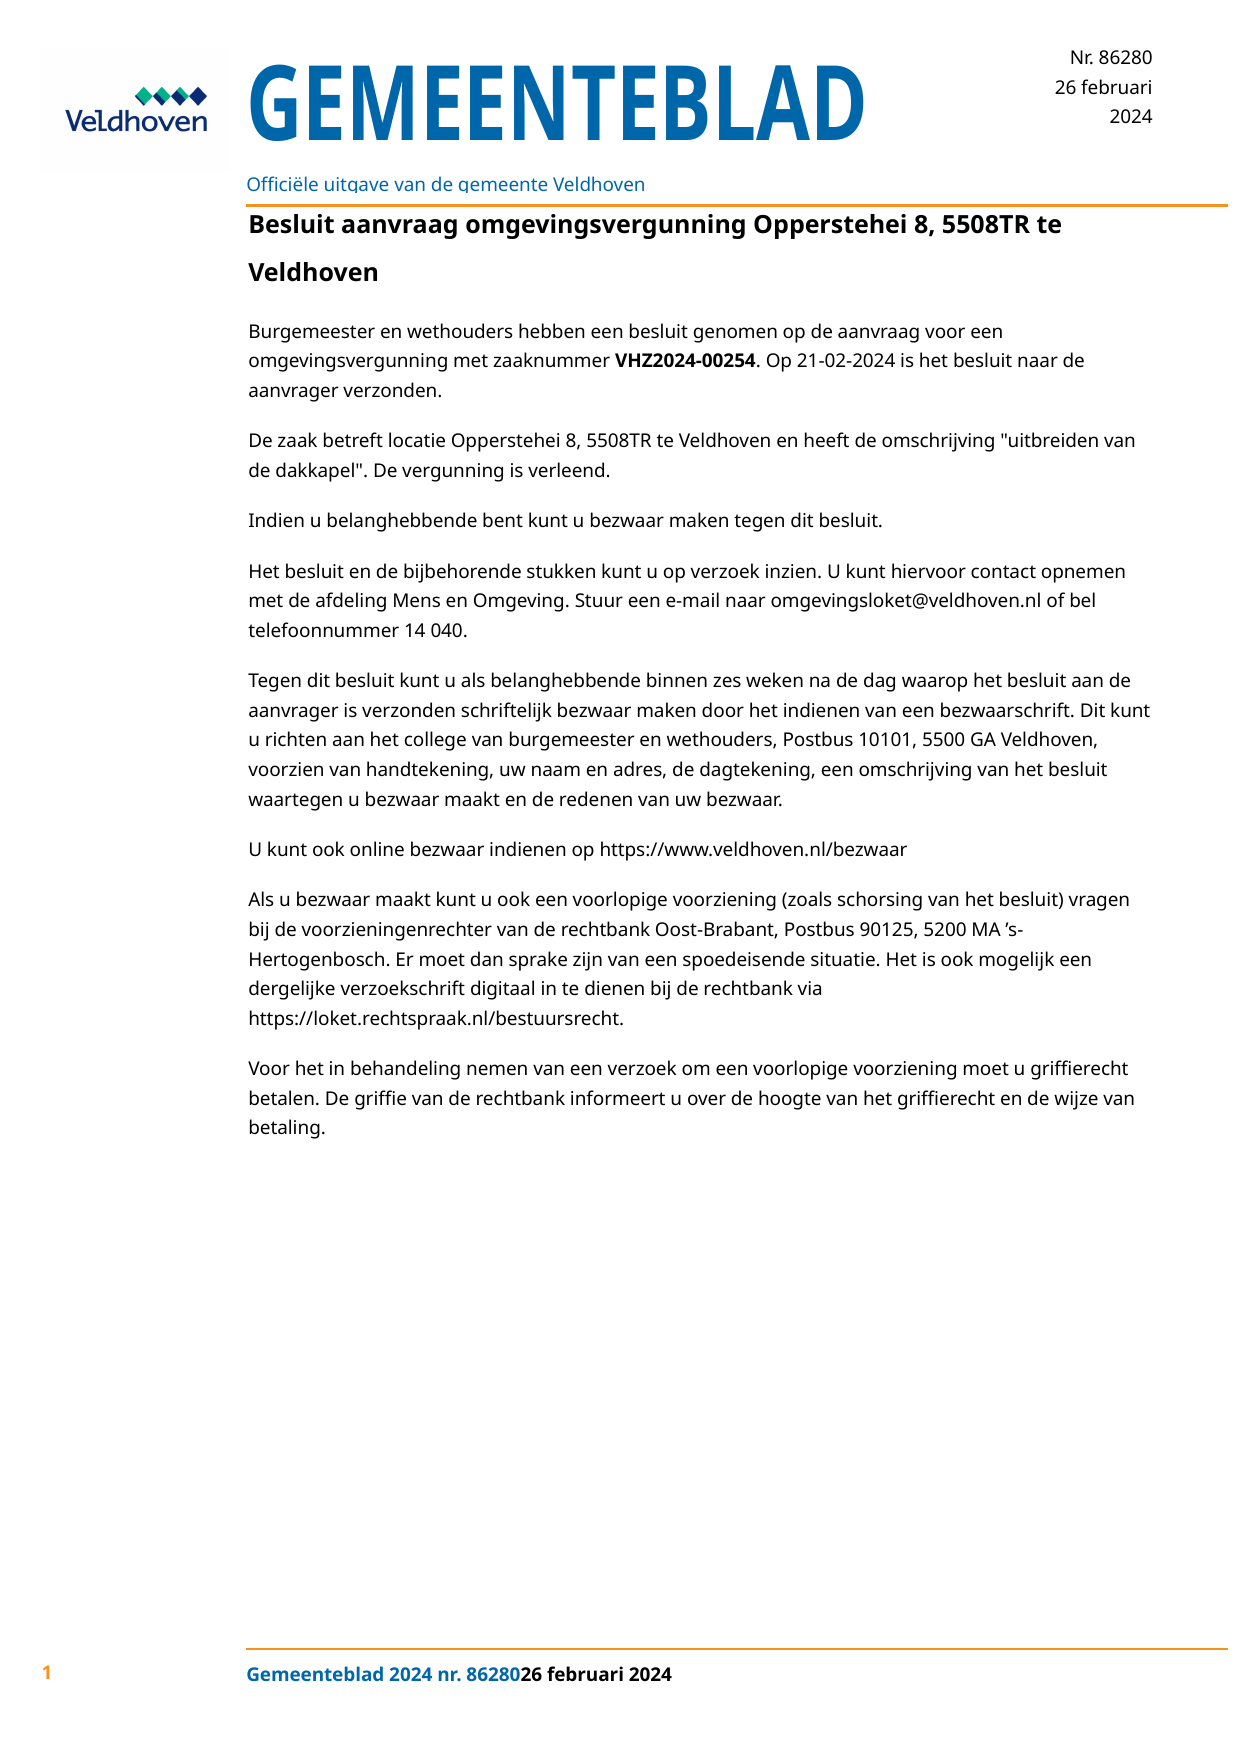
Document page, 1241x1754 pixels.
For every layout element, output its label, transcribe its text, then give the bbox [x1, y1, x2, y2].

text Tegen dit besluit kunt u als belanghebbende binnen zes weken na de dag waarop het besluit aan de aanvrager is verzonden schriftelijk bezwaar maken door het indienen van een bezwaarschrift. Dit kunt u richten aan het college van burgemeester en wethouders, Postbus 10101, 5500 GA Veldhoven, voorzien van handtekening, uw naam en adres, de dagtekening, een omschrijving van het besluit waartegen u bezwaar maakt en de redenen van uw bezwaar. [248, 667, 1152, 812]
text Voor het in behandeling nemen van een verzoek om een voorlopige voorziening moet u griffierecht betalen. De griffie van de rechtbank informeert u over de hoogte van het griffierecht en de wijze van betaling. [248, 1055, 1152, 1140]
text De zaak betreft locatie Opperstehei 8, 5508TR te Veldhoven en heeft de omschrijving "uitbreiden van de dakkapel". De vergunning is verleend. [248, 427, 1152, 483]
text U kunt ook online bezwaar indienen op https://www.veldhoven.nl/bezwaar [248, 836, 1152, 862]
text Als u bezwaar maakt kunt u ook een voorlopige voorziening (zoals schorsing van het besluit) vragen bij de voorzieningenrechter van de rechtbank Oost-Brabant, Postbus 90125, 5200 MA ’s-Hertogenbosch. Er moet dan sprake zijn van een spoedeisende situatie. Het is ook mogelijk een dergelijke verzoekschrift digitaal in te dienen bij de rechtbank via https://loket.rechtspraak.nl/bestuursrecht. [248, 887, 1152, 1031]
picture [41, 47, 231, 172]
text Burgemeester en wethouders hebben een besluit genomen op de aanvraag voor een omgevingsvergunning met zaaknummer VHZ2024-00254. Op 21-02-2024 is het besluit naar de aanvrager verzonden. [248, 318, 1152, 403]
text Indien u belanghebbende bent kunt u bezwaar maken tegen dit besluit. [248, 507, 1152, 533]
text Besluit aanvraag omgevingsvergunning Opperstehei 8, 5508TR te Veldhoven [248, 207, 1152, 288]
text Het besluit en de bijbehorende stukken kunt u op verzoek inzien. U kunt hiervoor contact opnemen met de afdeling Mens en Omgeving. Stuur een e-mail naar omgevingsloket@veldhoven.nl of bel telefoonnummer 14 040. [248, 558, 1152, 643]
